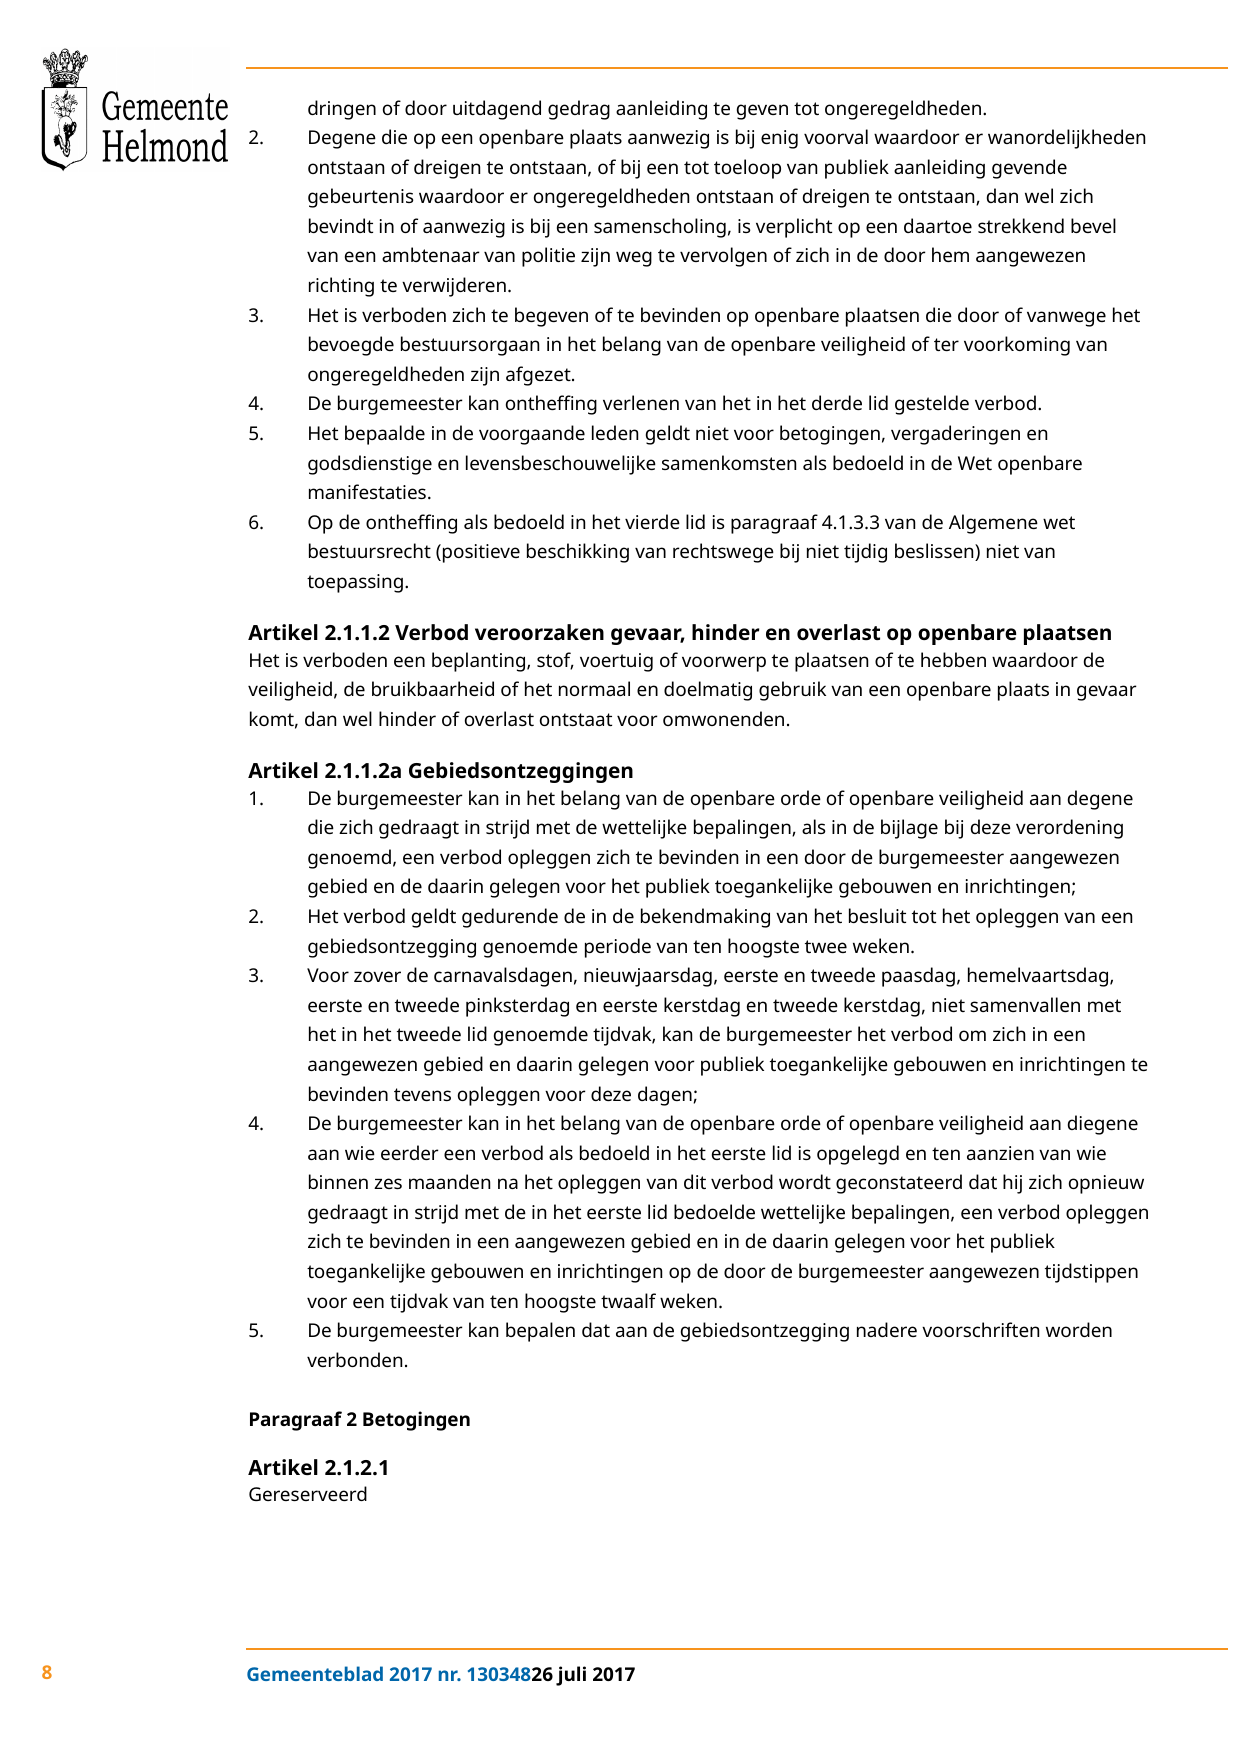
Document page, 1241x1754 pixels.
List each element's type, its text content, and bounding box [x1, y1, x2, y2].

list Het verbod geldt gedurende de in de bekendmaking van het besluit tot het opleggen van een gebiedsontzegging genoemde periode van ten hoogste twee weken. [248, 903, 1152, 959]
list Het bepaalde in de voorgaande leden geldt niet voor betogingen, vergaderingen en godsdienstige en levensbeschouwelijke samenkomsten als bedoeld in de Wet openbare manifestaties. [248, 420, 1152, 505]
list De burgemeester kan in het belang van de openbare orde of openbare veiligheid aan degene die zich gedraagt in strijd met de wettelijke bepalingen, als in de bijlage bij deze verordening genoemd, een verbod opleggen zich te bevinden in een door de burgemeester aangewezen gebied en de daarin gelegen voor het publiek toegankelijke gebouwen en inrichtingen; [248, 785, 1152, 899]
text Gereserveerd [248, 1481, 1152, 1507]
text Paragraaf 2 Betogingen [248, 1406, 1152, 1432]
picture [41, 47, 231, 172]
list De burgemeester kan in het belang van de openbare orde of openbare veiligheid aan diegene aan wie eerder een verbod als bedoeld in het eerste lid is opgelegd en ten aanzien van wie binnen zes maanden na het opleggen van dit verbod wordt geconstateerd dat hij zich opnieuw gedraagt in strijd met de in het eerste lid bedoelde wettelijke bepalingen, een verbod opleggen zich te bevinden in een aangewezen gebied en in de daarin gelegen voor het publiek toegankelijke gebouwen en inrichtingen op de door de burgemeester aangewezen tijdstippen voor een tijdvak van ten hoogste twaalf weken. [248, 1110, 1152, 1314]
list dringen of door uitdagend gedrag aanleiding te geven tot ongeregeldheden. [248, 95, 1152, 121]
list De burgemeester kan ontheffing verlenen van het in het derde lid gestelde verbod. [248, 391, 1152, 416]
text Artikel 2.1.1.2 Verbod veroorzaken gevaar, hinder en overlast op openbare plaatsen [248, 618, 1152, 647]
list Degene die op een openbare plaats aanwezig is bij enig voorval waardoor er wanordelijkheden ontstaan of dreigen te ontstaan, of bij een tot toeloop van publiek aanleiding gevende gebeurtenis waardoor er ongeregeldheden ontstaan of dreigen te ontstaan, dan wel zich bevindt in of aanwezig is bij een samenscholing, is verplicht op een daartoe strekkend bevel van een ambtenaar van politie zijn weg te vervolgen of zich in de door hem aangewezen richting te verwijderen. [248, 124, 1152, 298]
list Op de ontheffing als bedoeld in het vierde lid is paragraaf 4.1.3.3 van de Algemene wet bestuursrecht (positieve beschikking van rechtswege bij niet tijdig beslissen) niet van toepassing. [248, 509, 1152, 594]
list Het is verboden zich te begeven of te bevinden op openbare plaatsen die door of vanwege het bevoegde bestuursorgaan in het belang van de openbare veiligheid of ter voorkoming van ongeregeldheden zijn afgezet. [248, 302, 1152, 387]
text Artikel 2.1.1.2a Gebiedsontzeggingen [248, 757, 1152, 785]
list De burgemeester kan bepalen dat aan de gebiedsontzegging nadere voorschriften worden verbonden. [248, 1317, 1152, 1373]
text Het is verboden een beplanting, stof, voertuig of voorwerp te plaatsen of te hebben waardoor de veiligheid, de bruikbaarheid of het normaal en doelmatig gebruik van een openbare plaats in gevaar komt, dan wel hinder of overlast ontstaat voor omwonenden. [248, 647, 1152, 732]
text Artikel 2.1.2.1 [248, 1453, 1152, 1481]
list Voor zover de carnavalsdagen, nieuwjaarsdag, eerste en tweede paasdag, hemelvaartsdag, eerste en tweede pinksterdag en eerste kerstdag en tweede kerstdag, niet samenvallen met het in het tweede lid genoemde tijdvak, kan de burgemeester het verbod om zich in een aangewezen gebied en daarin gelegen voor publiek toegankelijke gebouwen en inrichtingen te bevinden tevens opleggen voor deze dagen; [248, 962, 1152, 1107]
